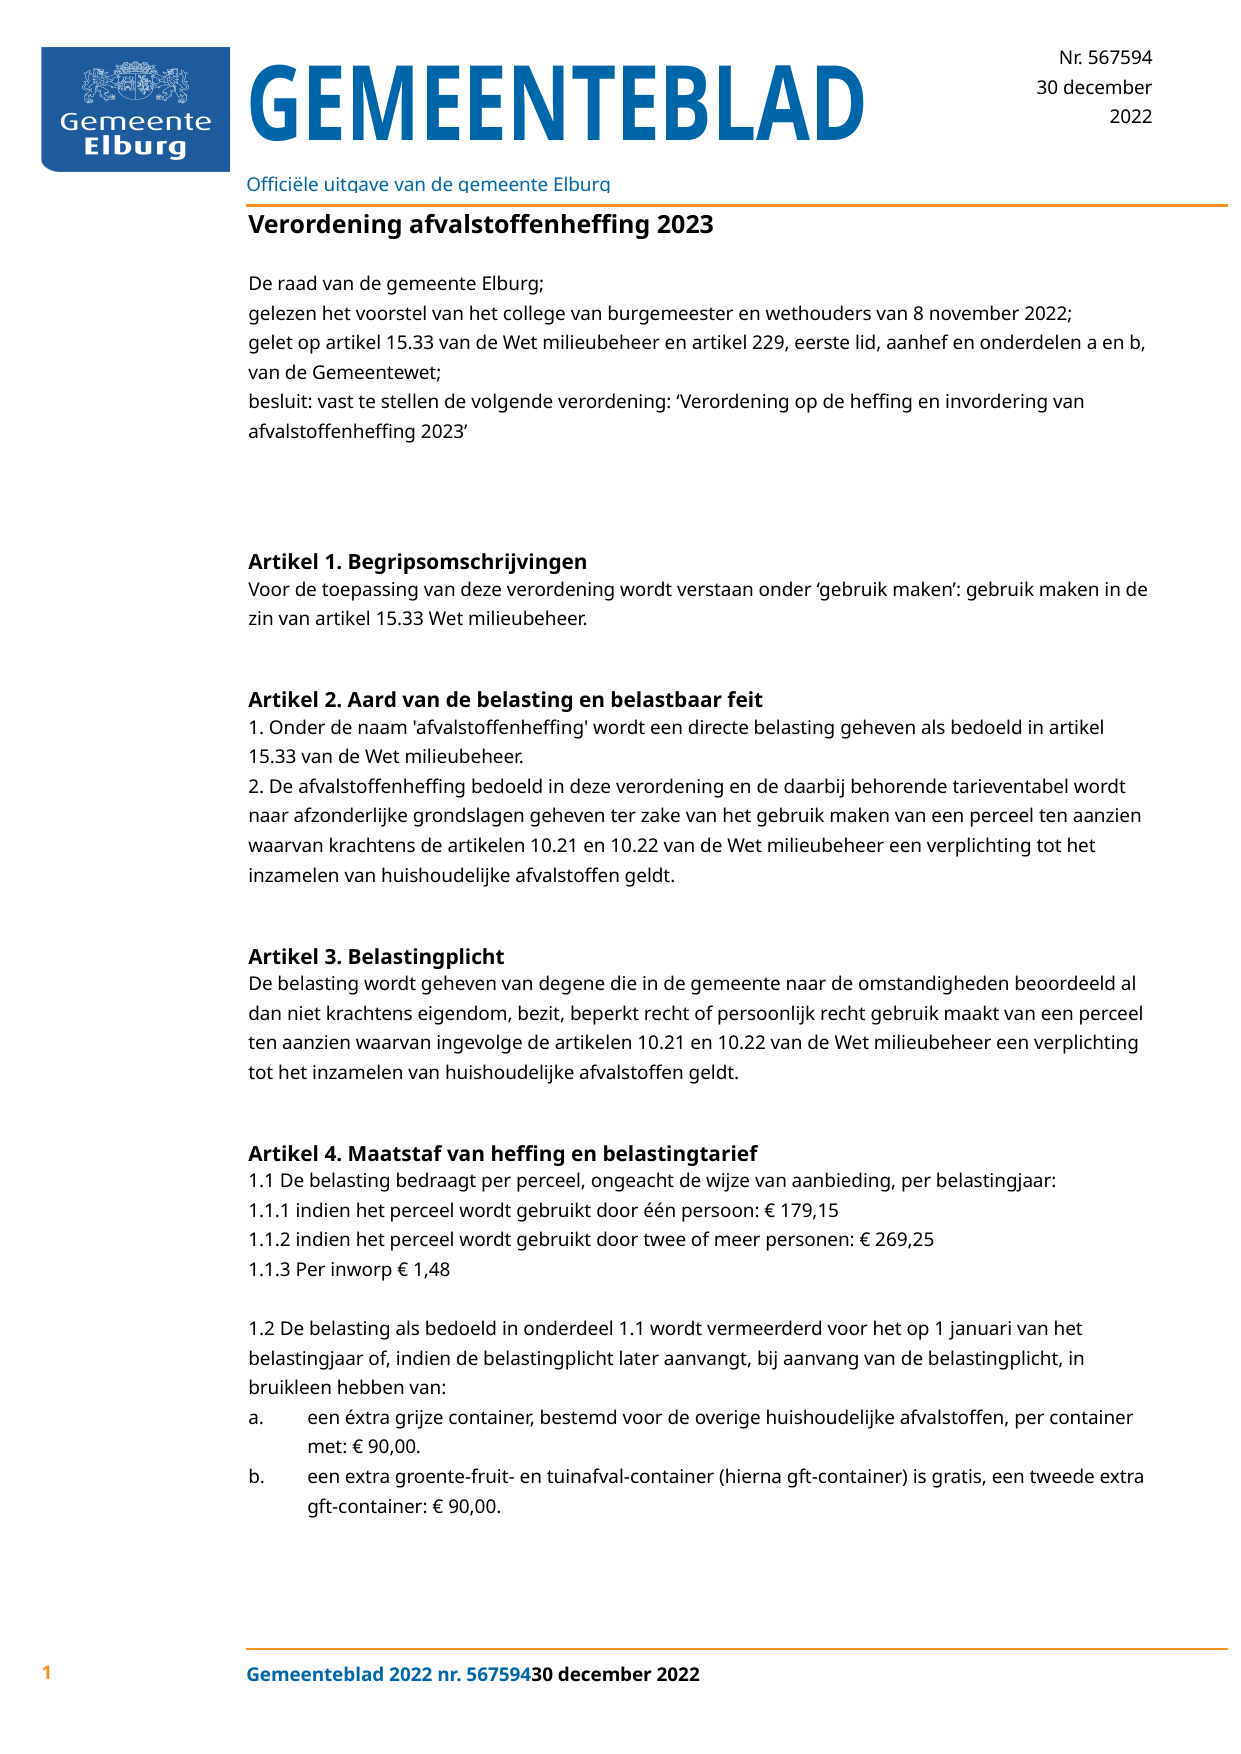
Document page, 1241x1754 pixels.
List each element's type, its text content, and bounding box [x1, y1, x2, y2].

text Verordening afvalstoffenheffing 2023 [248, 207, 1152, 241]
text De belasting wordt geheven van degene die in de gemeente naar de omstandigheden beoordeeld al dan niet krachtens eigendom, bezit, beperkt recht of persoonlijk recht gebruik maakt van een perceel ten aanzien waarvan ingevolge de artikelen 10.21 en 10.22 van de Wet milieubeheer een verplichting tot het inzamelen van huishoudelijke afvalstoffen geldt. [248, 970, 1152, 1085]
list een éxtra grijze container, bestemd voor de overige huishoudelijke afvalstoffen, per container met: € 90,00. [248, 1404, 1152, 1459]
text gelezen het voorstel van het college van burgemeester en wethouders van 8 november 2022; [248, 300, 1152, 326]
text 1. Onder de naam 'afvalstoffenheffing' wordt een directe belasting geheven als bedoeld in artikel 15.33 van de Wet milieubeheer. [248, 714, 1152, 769]
picture [41, 47, 231, 172]
text 1.1.1 indien het perceel wordt gebruikt door één persoon: € 179,15 [248, 1197, 1152, 1223]
text De raad van de gemeente Elburg; [248, 270, 1152, 296]
list een extra groente-fruit- en tuinafval-container (hierna gft-container) is gratis, een tweede extra gft-container: € 90,00. [248, 1463, 1152, 1519]
text 1.1.3 Per inworp € 1,48 [248, 1256, 1152, 1282]
text 1.2 De belasting als bedoeld in onderdeel 1.1 wordt vermeerderd voor het op 1 januari van het belastingjaar of, indien de belastingplicht later aanvangt, bij aanvang van de belastingplicht, in bruikleen hebben van: [248, 1315, 1152, 1400]
text 1.1.2 indien het perceel wordt gebruikt door twee of meer personen: € 269,25 [248, 1227, 1152, 1252]
text Artikel 2. Aard van de belasting en belastbaar feit [248, 686, 1152, 714]
text 1.1 De belasting bedraagt per perceel, ongeacht de wijze van aanbieding, per belastingjaar: [248, 1167, 1152, 1193]
text Artikel 3. Belastingplicht [248, 942, 1152, 970]
text 2. De afvalstoffenheffing bedoeld in deze verordening en de daarbij behorende tarieventabel wordt naar afzonderlijke grondslagen geheven ter zake van het gebruik maken van een perceel ten aanzien waarvan krachtens de artikelen 10.21 en 10.22 van de Wet milieubeheer een verplichting tot het inzamelen van huishoudelijke afvalstoffen geldt. [248, 773, 1152, 888]
text Artikel 1. Begripsomschrijvingen [248, 547, 1152, 576]
text gelet op artikel 15.33 van de Wet milieubeheer en artikel 229, eerste lid, aanhef en onderdelen a en b, van de Gemeentewet; [248, 329, 1152, 385]
text Artikel 4. Maatstaf van heffing en belastingtarief [248, 1139, 1152, 1167]
text Voor de toepassing van deze verordening wordt verstaan onder ‘gebruik maken’: gebruik maken in de zin van artikel 15.33 Wet milieubeheer. [248, 576, 1152, 631]
text besluit: vast te stellen de volgende verordening: ‘Verordening op de heffing en invordering van afvalstoffenheffing 2023’ [248, 389, 1152, 444]
